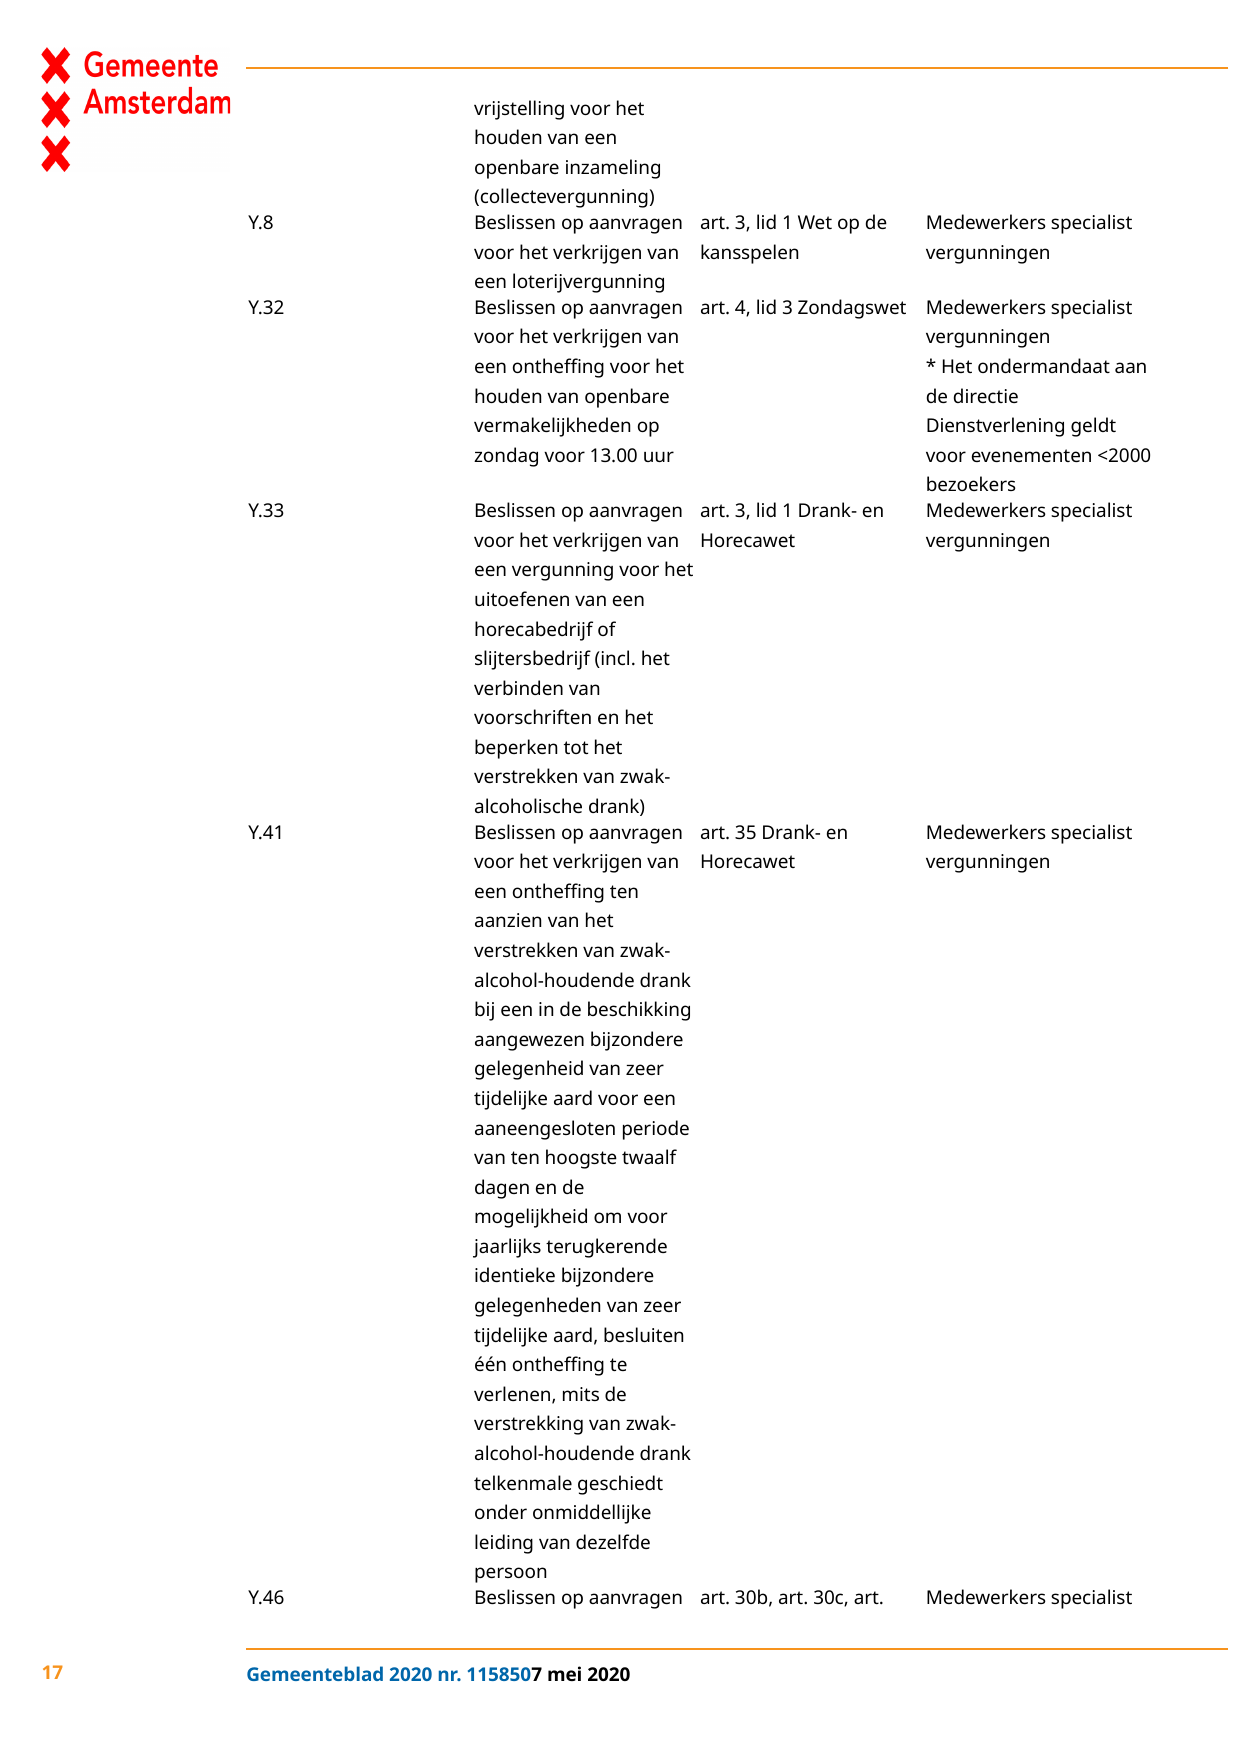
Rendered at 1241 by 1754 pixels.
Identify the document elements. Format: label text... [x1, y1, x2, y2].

table_cell art. 3, lid 1 Drank- en Horecawet [700, 498, 926, 819]
table_cell Beslissen op aanvragen voor het verkrijgen van een loterijvergunning [474, 209, 700, 294]
table_cell art. 3, lid 1 Wet op de kansspelen [700, 209, 926, 294]
table_cell Y.41 [248, 819, 474, 1584]
table_cell Y.46 [248, 1584, 474, 1610]
picture [41, 47, 231, 172]
table_cell Medewerkers specialist vergunningen * Het ondermandaat aan de directie Dienstverlening geldt voor evenementen <2000 bezoekers [926, 294, 1152, 497]
table_cell [248, 95, 474, 209]
table_cell Medewerkers specialist vergunningen [926, 498, 1152, 819]
table_cell Beslissen op aanvragen voor het verkrijgen van een ontheffing voor het houden van openbare vermakelijkheden op zondag voor 13.00 uur [474, 294, 700, 497]
table_cell art. 35 Drank- en Horecawet [700, 819, 926, 1584]
table_cell Medewerkers specialist vergunningen [926, 819, 1152, 1584]
table_cell Y.32 [248, 294, 474, 497]
table_cell Y.33 [248, 498, 474, 819]
table_cell Beslissen op aanvragen voor het verkrijgen van een vergunning voor het uitoefenen van een horecabedrijf of slijtersbedrijf (incl. het verbinden van voorschriften en het beperken tot het verstrekken van zwak-alcoholische drank) [474, 498, 700, 819]
table_cell Y.8 [248, 209, 474, 294]
table_cell Beslissen op aanvragen voor het verkrijgen van een ontheffing ten aanzien van het verstrekken van zwak-alcohol-houdende drank bij een in de beschikking aangewezen bijzondere gelegenheid van zeer tijdelijke aard voor een aaneengesloten periode van ten hoogste twaalf dagen en de mogelijkheid om voor jaarlijks terugkerende identieke bijzondere gelegenheden van zeer tijdelijke aard, besluiten één ontheffing te verlenen, mits de verstrekking van zwak-alcohol-houdende drank telkenmale geschiedt onder onmiddellijke leiding van dezelfde persoon [474, 819, 700, 1584]
table_cell Medewerkers specialist [926, 1584, 1152, 1610]
table_cell Medewerkers specialist vergunningen [926, 209, 1152, 294]
table_cell Beslissen op aanvragen [474, 1584, 700, 1610]
table_cell [926, 95, 1152, 209]
table_cell [700, 95, 926, 209]
table_cell art. 30b, art. 30c, art. [700, 1584, 926, 1610]
table_cell art. 4, lid 3 Zondagswet [700, 294, 926, 497]
table_cell vrijstelling voor het houden van een openbare inzameling (collectevergunning) [474, 95, 700, 209]
